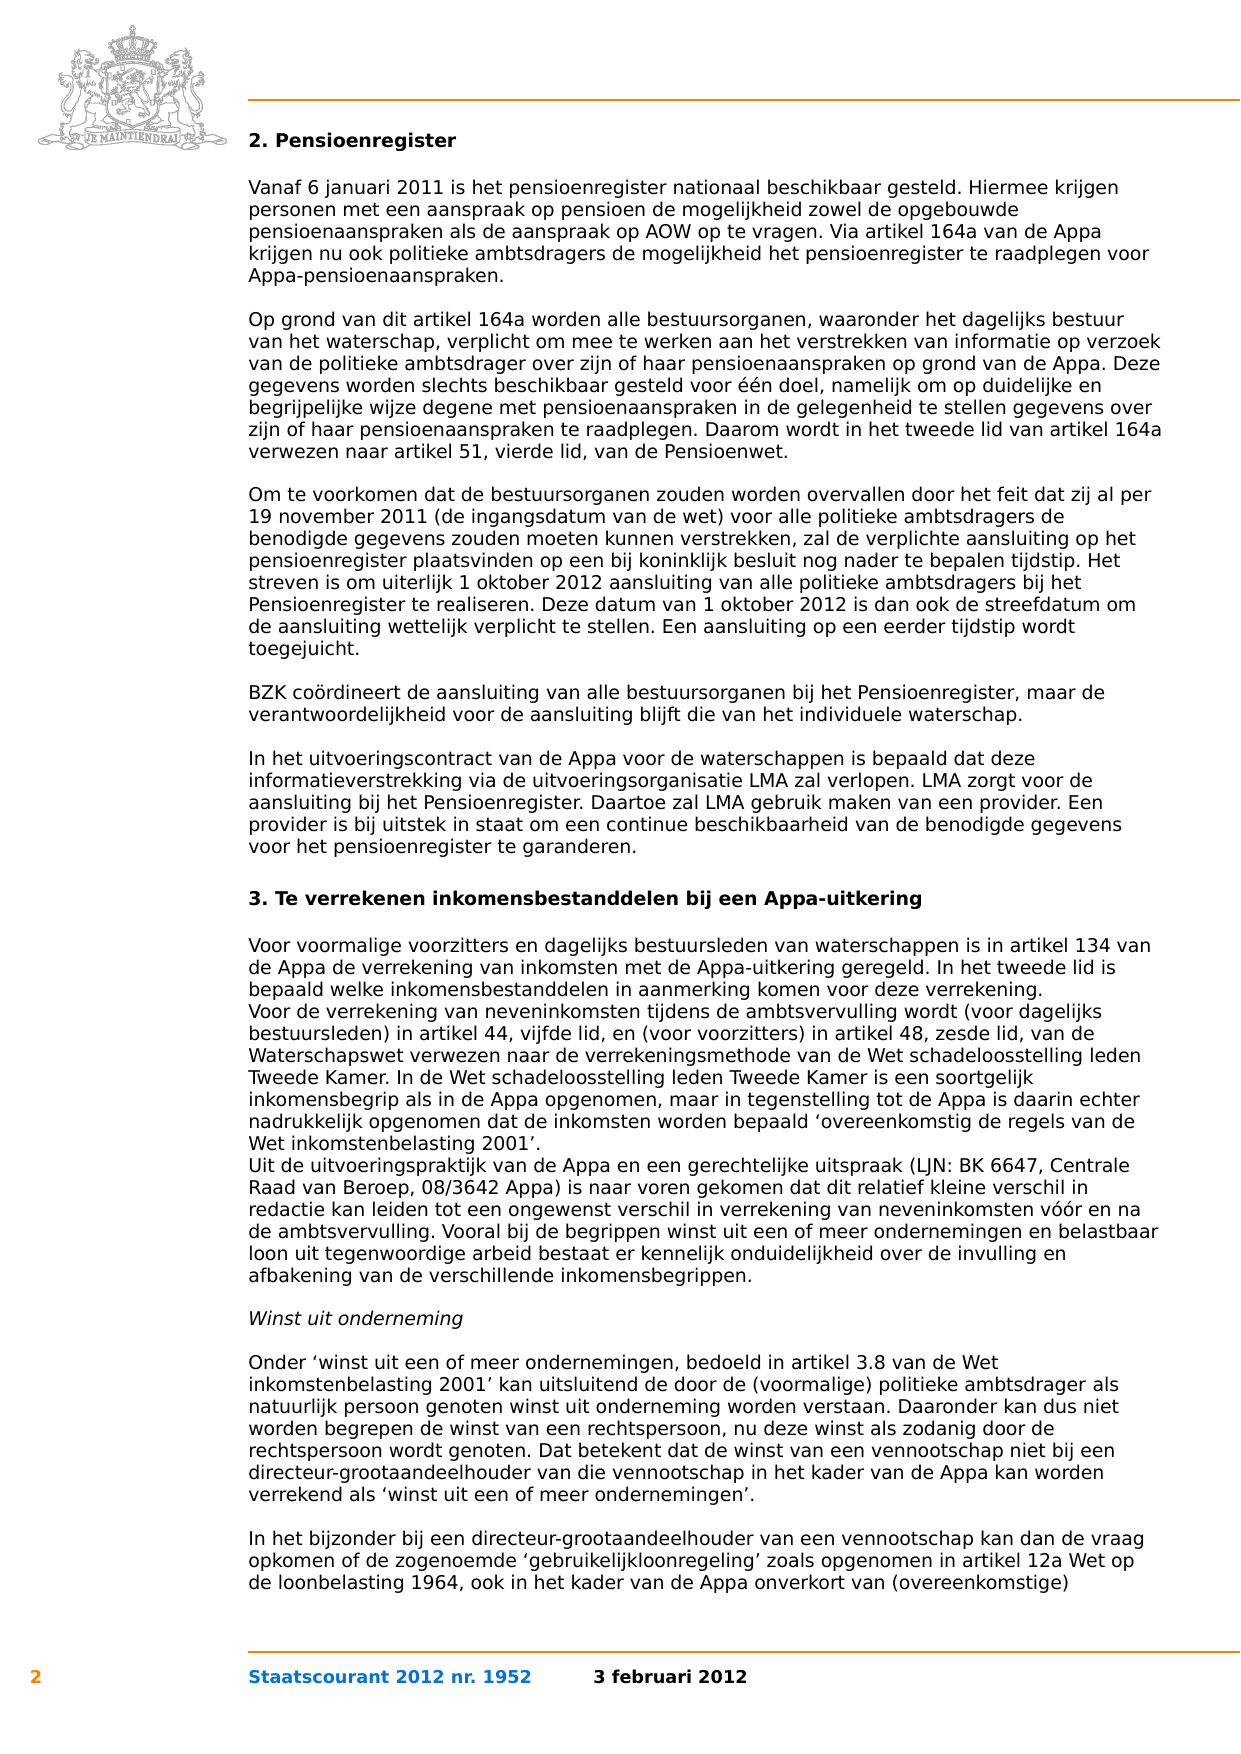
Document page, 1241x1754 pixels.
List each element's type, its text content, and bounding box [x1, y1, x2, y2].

picture [38, 25, 227, 150]
text In het bijzonder bij een directeur-grootaandeelhouder van een vennootschap kan dan de vraag opkomen of de zogenoemde ‘gebruikelijkloonregeling’ zoals opgenomen in artikel 12a Wet op de loonbelasting 1964, ook in het kader van de Appa onverkort van (overeenkomstige) [248, 1528, 1163, 1594]
text Vanaf 6 januari 2011 is het pensioenregister nationaal beschikbaar gesteld. Hiermee krijgen personen met een aanspraak op pensioen de mogelijkheid zowel de opgebouwde pensioenaanspraken als de aanspraak op AOW op te vragen. Via artikel 164a van de Appa krijgen nu ook politieke ambtsdragers de mogelijkheid het pensioenregister te raadplegen voor Appa-pensioenaanspraken. [248, 177, 1163, 287]
text In het uitvoeringscontract van de Appa voor de waterschappen is bepaald dat deze informatieverstrekking via de uitvoeringsorganisatie LMA zal verlopen. LMA zorgt voor de aansluiting bij het Pensioenregister. Daartoe zal LMA gebruik maken van een provider. Een provider is bij uitstek in staat om een continue beschikbaarheid van de benodigde gegevens voor het pensioenregister te garanderen. [248, 748, 1163, 858]
subtitle Winst uit onderneming [248, 1308, 1163, 1330]
text Onder ‘winst uit een of meer ondernemingen, bedoeld in artikel 3.8 van de Wet inkomstenbelasting 2001’ kan uitsluitend de door de (voormalige) politieke ambtsdrager als natuurlijk persoon genoten winst uit onderneming worden verstaan. Daaronder kan dus niet worden begrepen de winst van een rechtspersoon, nu deze winst als zodanig door de rechtspersoon wordt genoten. Dat betekent dat de winst van een vennootschap niet bij een directeur-grootaandeelhouder van die vennootschap in het kader van de Appa kan worden verrekend als ‘winst uit een of meer ondernemingen’. [248, 1352, 1163, 1506]
text Om te voorkomen dat de bestuursorganen zouden worden overvallen door het feit dat zij al per 19 november 2011 (de ingangsdatum van de wet) voor alle politieke ambtsdragers de benodigde gegevens zouden moeten kunnen verstrekken, zal de verplichte aansluiting op het pensioenregister plaatsvinden op een bij koninklijk besluit nog nader te bepalen tijdstip. Het streven is om uiterlijk 1 oktober 2012 aansluiting van alle politieke ambtsdragers bij het Pensioenregister te realiseren. Deze datum van 1 oktober 2012 is dan ook de streefdatum om de aansluiting wettelijk verplicht te stellen. Een aansluiting op een eerder tijdstip wordt toegejuicht. [248, 484, 1163, 660]
text Uit de uitvoeringspraktijk van de Appa en een gerechtelijke uitspraak (LJN: BK 6647, Centrale Raad van Beroep, 08/3642 Appa) is naar voren gekomen dat dit relatief kleine verschil in redactie kan leiden tot een ongewenst verschil in verrekening van neveninkomsten vóór en na de ambtsvervulling. Vooral bij de begrippen winst uit een of meer ondernemingen en belastbaar loon uit tegenwoordige arbeid bestaat er kennelijk onduidelijkheid over de invulling en afbakening van de verschillende inkomensbegrippen. [248, 1154, 1163, 1286]
subtitle 2. Pensioenregister [248, 130, 1163, 152]
subtitle 3. Te verrekenen inkomensbestanddelen bij een Appa-uitkering [248, 888, 1163, 910]
text Op grond van dit artikel 164a worden alle bestuursorganen, waaronder het dagelijks bestuur van het waterschap, verplicht om mee te werken aan het verstrekken van informatie op verzoek van de politieke ambtsdrager over zijn of haar pensioenaanspraken op grond van de Appa. Deze gegevens worden slechts beschikbaar gesteld voor één doel, namelijk om op duidelijke en begrijpelijke wijze degene met pensioenaanspraken in de gelegenheid te stellen gegevens over zijn of haar pensioenaanspraken te raadplegen. Daarom wordt in het tweede lid van artikel 164a verwezen naar artikel 51, vierde lid, van de Pensioenwet. [248, 309, 1163, 462]
text Voor de verrekening van neveninkomsten tijdens de ambtsvervulling wordt (voor dagelijks bestuursleden) in artikel 44, vijfde lid, en (voor voorzitters) in artikel 48, zesde lid, van de Waterschapswet verwezen naar de verrekeningsmethode van de Wet schadeloosstelling leden Tweede Kamer. In de Wet schadeloosstelling leden Tweede Kamer is een soortgelijk inkomensbegrip als in de Appa opgenomen, maar in tegenstelling tot de Appa is daarin echter nadrukkelijk opgenomen dat de inkomsten worden bepaald ‘overeenkomstig de regels van de Wet inkomstenbelasting 2001’. [248, 1001, 1163, 1154]
text BZK coördineert de aansluiting van alle bestuursorganen bij het Pensioenregister, maar de verantwoordelijkheid voor de aansluiting blijft die van het individuele waterschap. [248, 682, 1163, 726]
text Voor voormalige voorzitters en dagelijks bestuursleden van waterschappen is in artikel 134 van de Appa de verrekening van inkomsten met de Appa-uitkering geregeld. In het tweede lid is bepaald welke inkomensbestanddelen in aanmerking komen voor deze verrekening. [248, 935, 1163, 1001]
